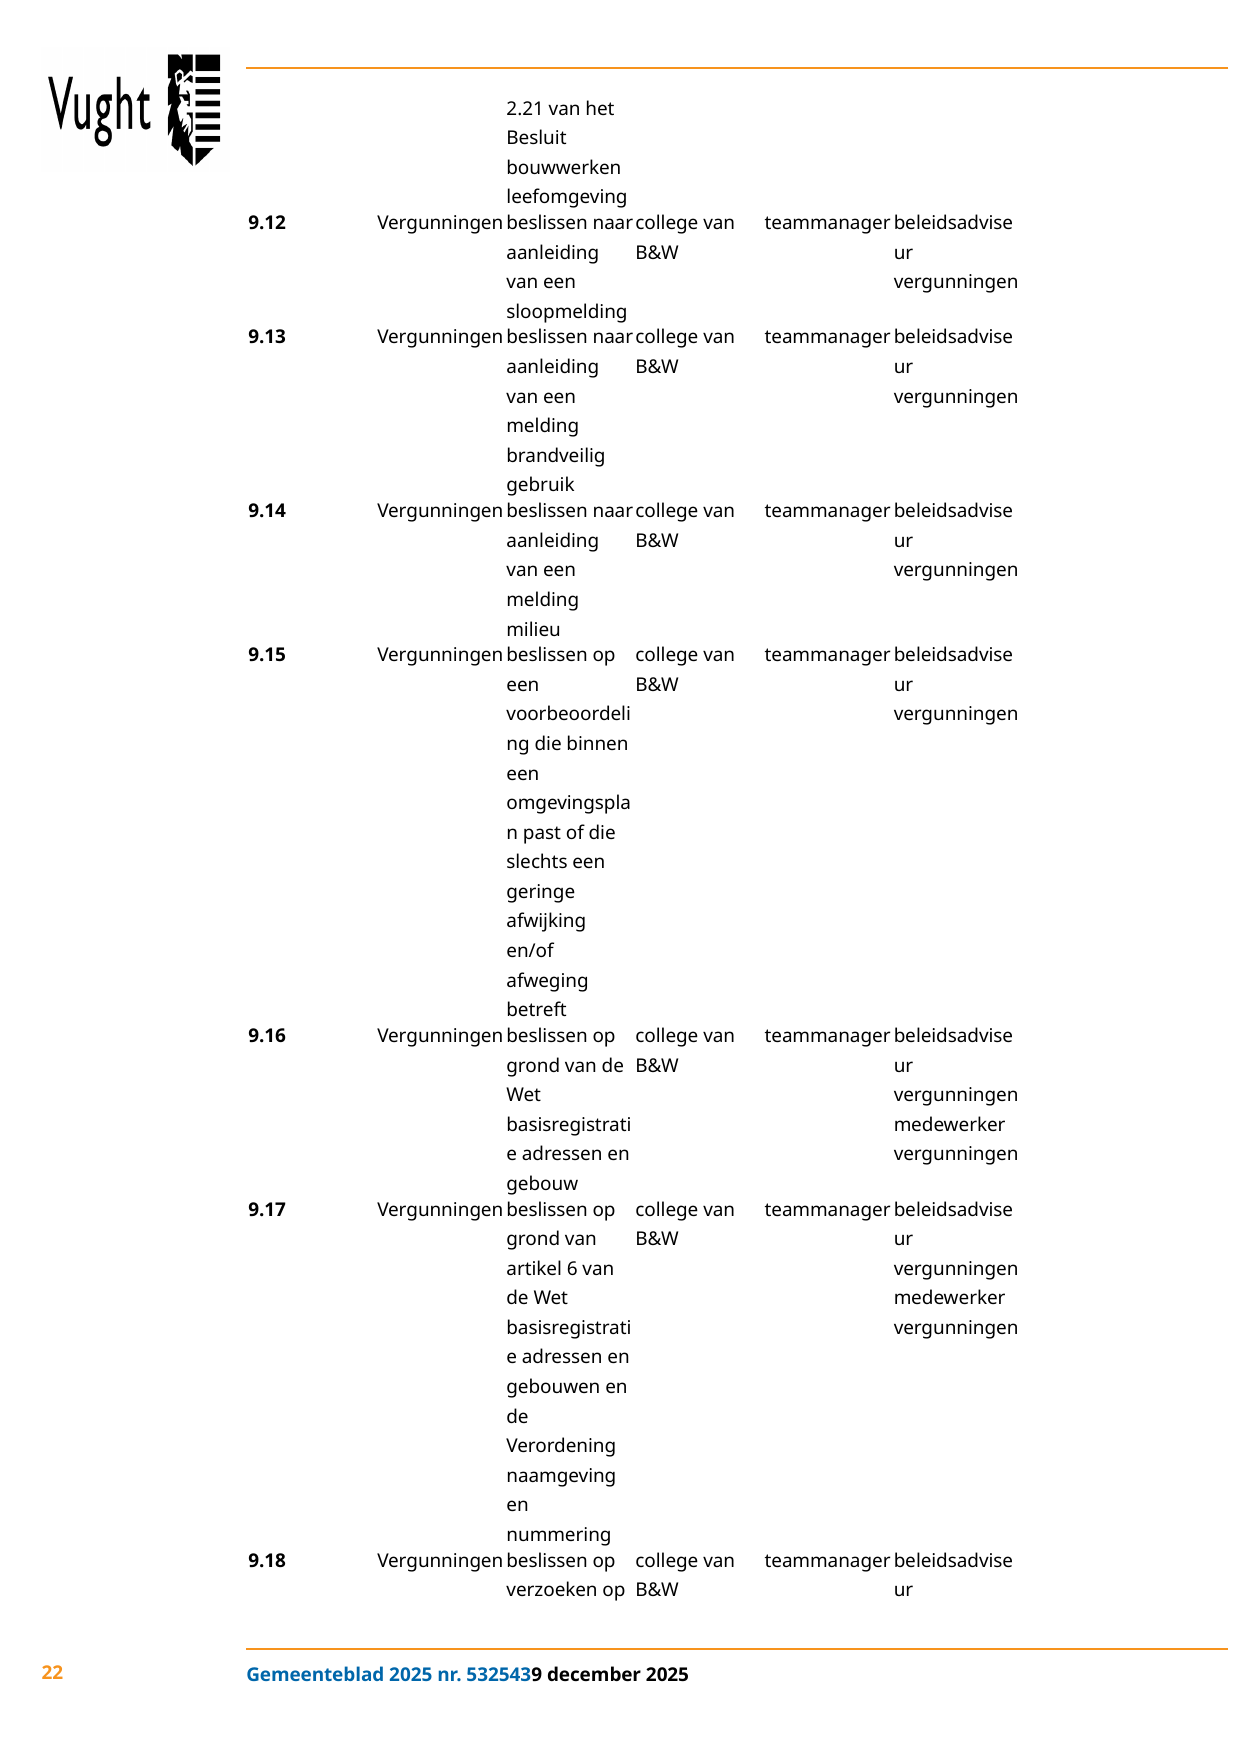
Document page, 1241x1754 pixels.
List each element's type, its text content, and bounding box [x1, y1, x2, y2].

table_cell 9.12 [248, 209, 377, 324]
table_cell [894, 95, 1022, 209]
table_cell teammanager [764, 209, 893, 324]
table_cell beslissen naar aanleiding van een melding milieu [506, 498, 635, 641]
table_cell college van B&W [635, 498, 764, 641]
table_cell teammanager [764, 1196, 893, 1547]
table_cell [635, 95, 764, 209]
table_cell beleidsadviseur vergunningen [894, 324, 1022, 497]
table_cell beslissen op grond van de Wet basisregistratie adressen en gebouw [506, 1022, 635, 1196]
table_cell [1023, 1547, 1152, 1602]
table_cell 9.17 [248, 1196, 377, 1547]
table_cell college van B&W [635, 1022, 764, 1196]
picture [41, 47, 231, 172]
table_cell teammanager [764, 1022, 893, 1196]
table_cell beleidsadviseur vergunningen [894, 498, 1022, 641]
table_cell Vergunningen [377, 641, 506, 1022]
table_cell 9.16 [248, 1022, 377, 1196]
table_cell 9.18 [248, 1547, 377, 1602]
table_cell college van B&W [635, 209, 764, 324]
table_cell beslissen naar aanleiding van een melding brandveilig gebruik [506, 324, 635, 497]
table_cell [1023, 209, 1152, 324]
table_cell college van B&W [635, 641, 764, 1022]
table_cell 9.13 [248, 324, 377, 497]
table_cell 9.15 [248, 641, 377, 1022]
table_cell Vergunningen [377, 209, 506, 324]
table_cell [1023, 95, 1152, 209]
table_cell beslissen naar aanleiding van een sloopmelding [506, 209, 635, 324]
table_cell [1023, 324, 1152, 497]
table_cell [1023, 1196, 1152, 1547]
table_cell beleidsadviseur vergunningen medewerker vergunningen [894, 1196, 1022, 1547]
table_cell Vergunningen [377, 1547, 506, 1602]
table_cell beleidsadviseur vergunningen medewerker vergunningen [894, 1022, 1022, 1196]
table_cell teammanager [764, 324, 893, 497]
table_cell Vergunningen [377, 1022, 506, 1196]
table_cell 9.14 [248, 498, 377, 641]
table_cell [248, 95, 377, 209]
table_cell Vergunningen [377, 498, 506, 641]
table_cell beslissen op verzoeken op [506, 1547, 635, 1602]
table_cell Vergunningen [377, 1196, 506, 1547]
table_cell [1023, 1022, 1152, 1196]
table_cell [1023, 498, 1152, 641]
table_cell college van B&W [635, 1196, 764, 1547]
table_cell teammanager [764, 1547, 893, 1602]
table_cell beleidsadviseur [894, 1547, 1022, 1602]
table_cell teammanager [764, 641, 893, 1022]
table_cell [764, 95, 893, 209]
table_cell 2.21 van het Besluit bouwwerken leefomgeving [506, 95, 635, 209]
table_cell [377, 95, 506, 209]
table_cell beleidsadviseur vergunningen [894, 641, 1022, 1022]
table_cell college van B&W [635, 1547, 764, 1602]
table_cell Vergunningen [377, 324, 506, 497]
table_cell [1023, 641, 1152, 1022]
table_cell teammanager [764, 498, 893, 641]
table_cell beleidsadviseur vergunningen [894, 209, 1022, 324]
table_cell college van B&W [635, 324, 764, 497]
table_cell beslissen op een voorbeoordeling die binnen een omgevingsplan past of die slechts een geringe afwijking en/of afweging betreft [506, 641, 635, 1022]
table_cell beslissen op grond van artikel 6 van de Wet basisregistratie adressen en gebouwen en de Verordening naamgeving en nummering [506, 1196, 635, 1547]
